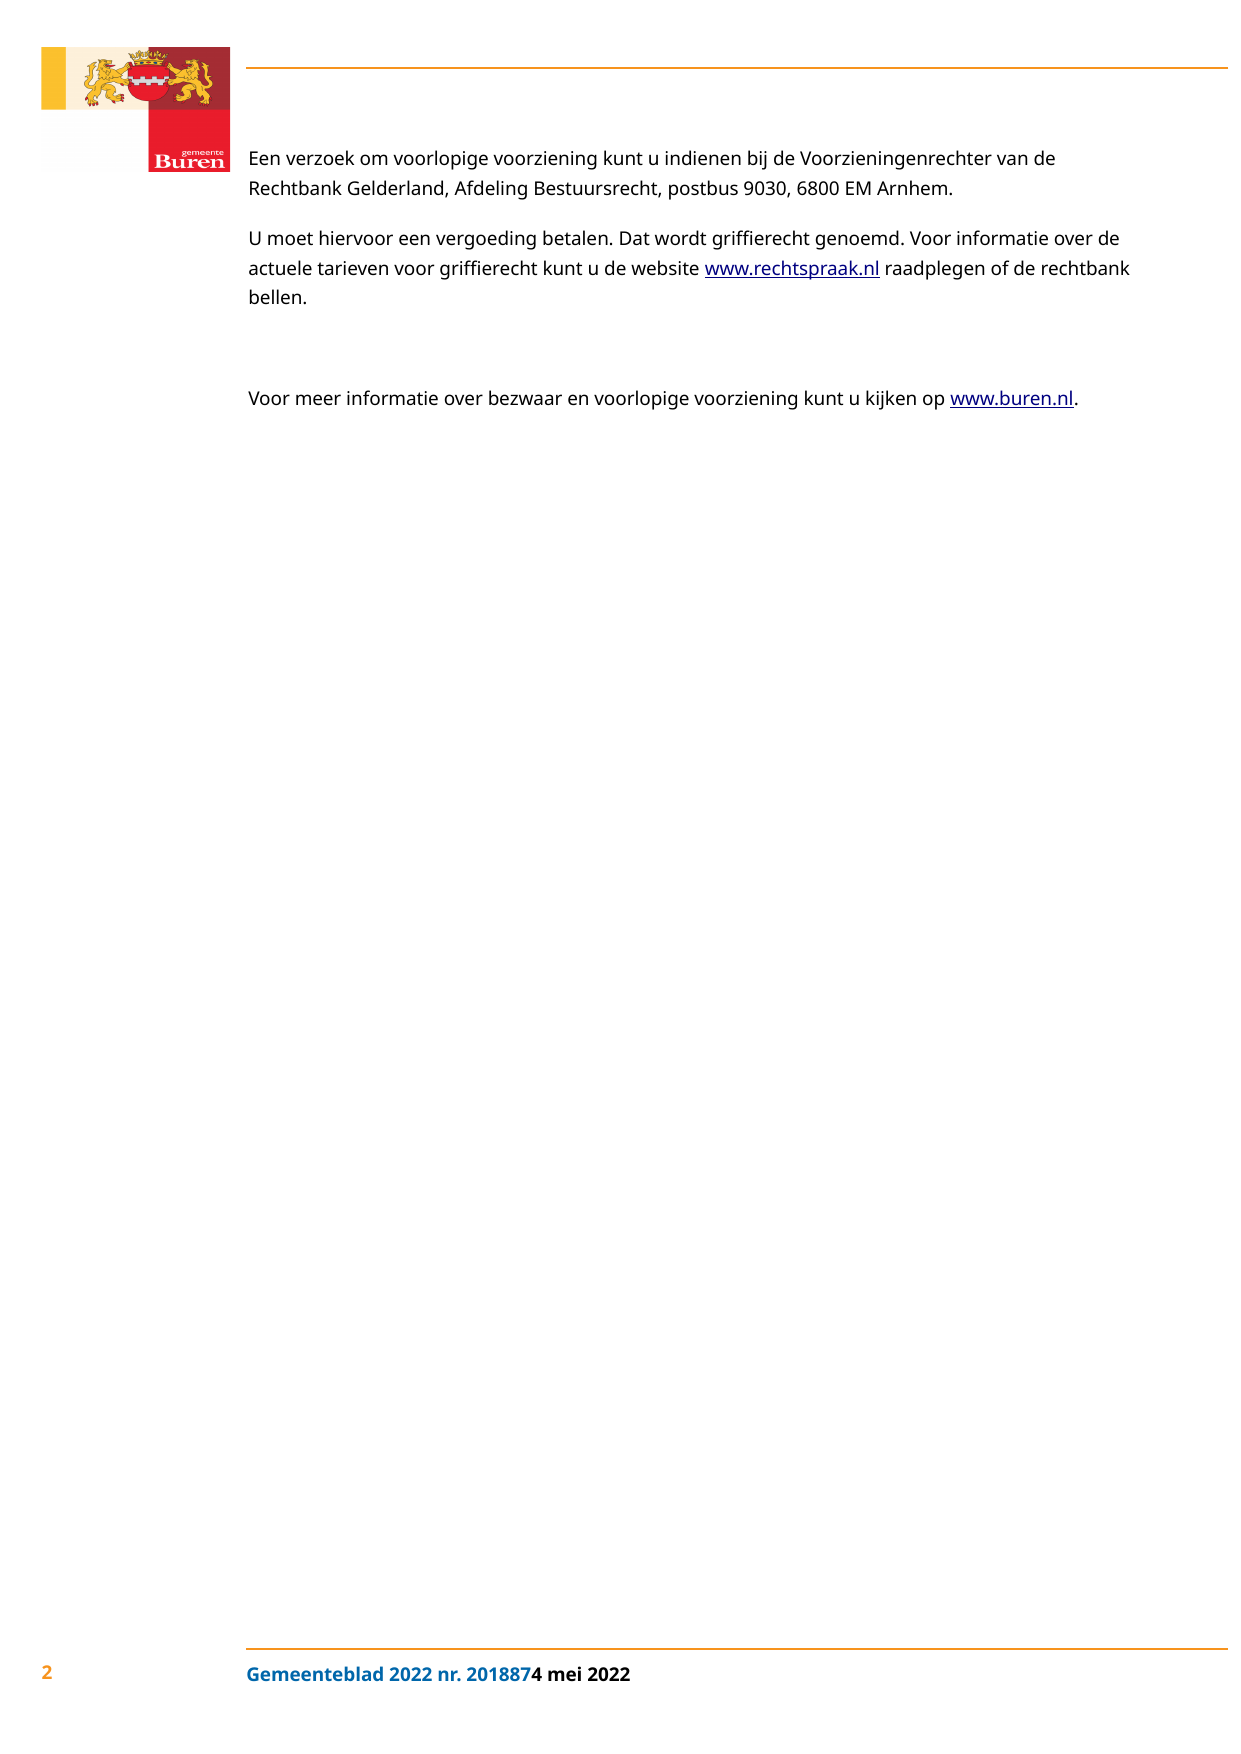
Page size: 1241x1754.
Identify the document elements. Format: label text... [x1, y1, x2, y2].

text Een verzoek om voorlopige voorziening kunt u indienen bij de Voorzieningenrechter van de Rechtbank Gelderland, Afdeling Bestuursrecht, postbus 9030, 6800 EM Arnhem. [248, 145, 1152, 201]
text Voor meer informatie over bezwaar en voorlopige voorziening kunt u kijken op www.buren.nl. [248, 385, 1152, 411]
text U moet hiervoor een vergoeding betalen. Dat wordt griffierecht genoemd. Voor informatie over de actuele tarieven voor griffierecht kunt u de website www.rechtspraak.nl raadplegen of de rechtbank bellen. [248, 225, 1152, 310]
picture [41, 47, 231, 172]
